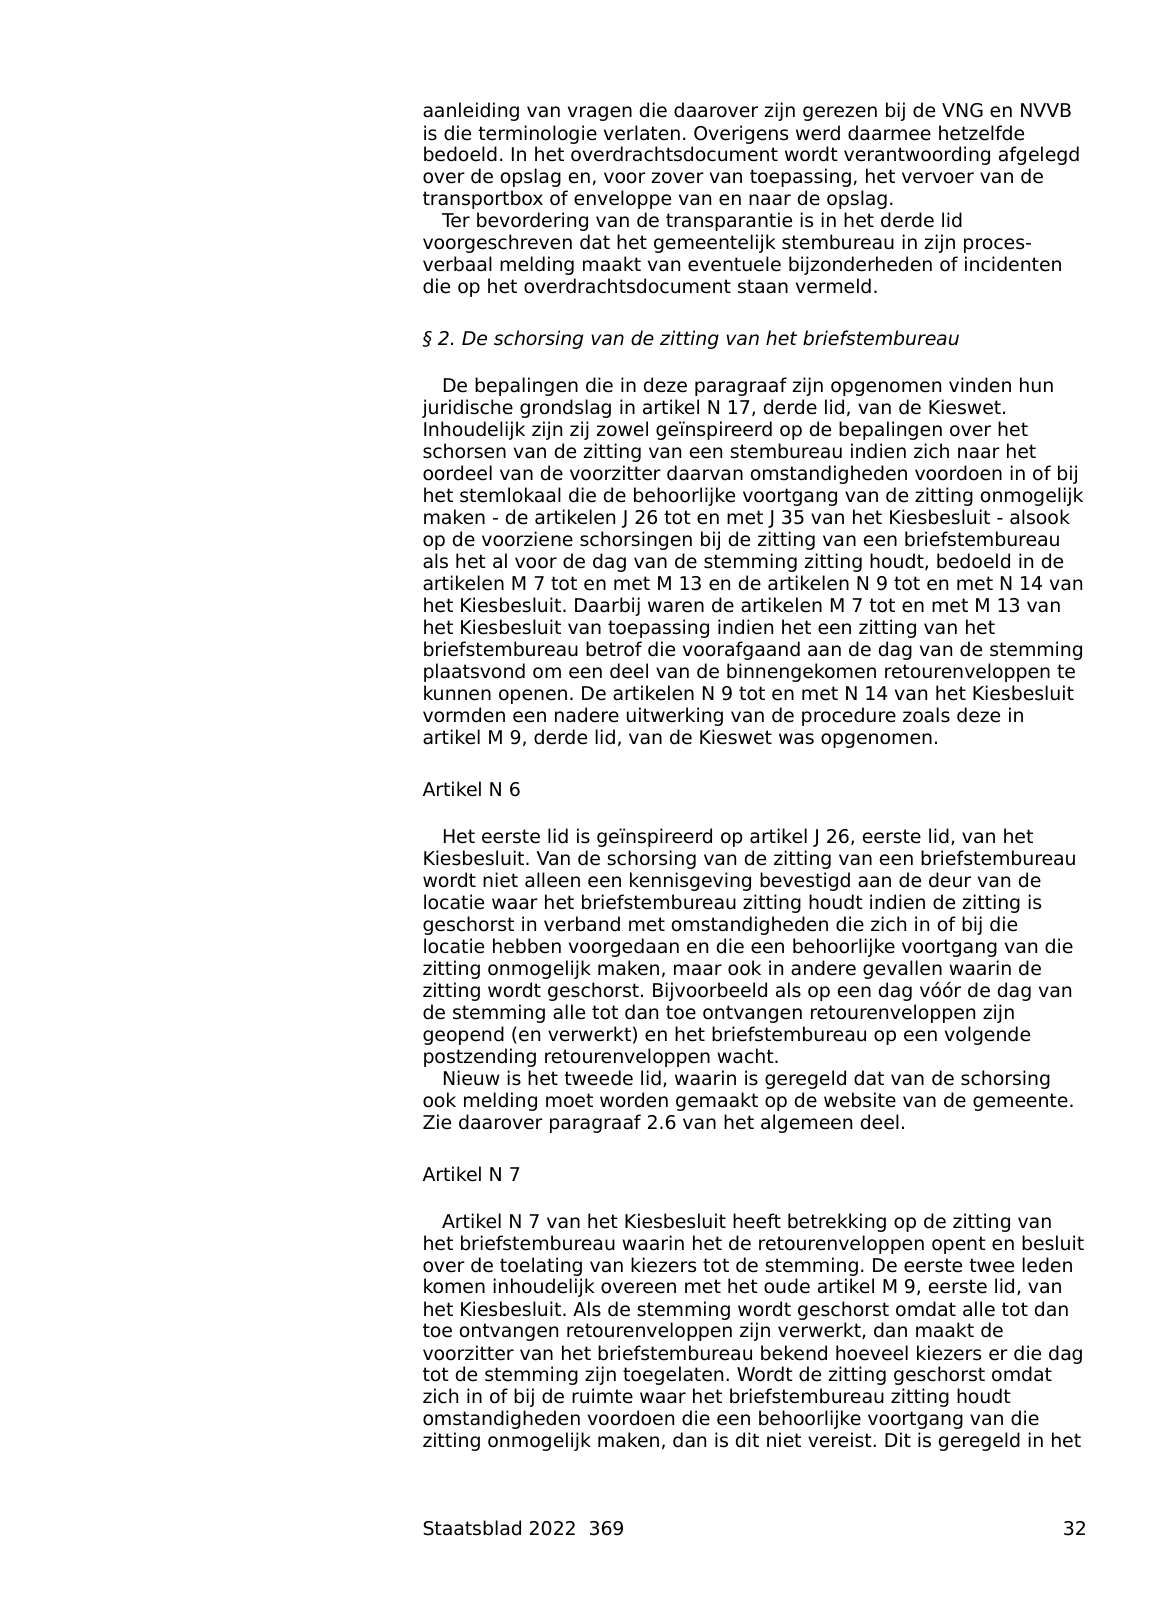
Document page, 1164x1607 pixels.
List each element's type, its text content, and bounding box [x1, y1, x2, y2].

text De bepalingen die in deze paragraaf zijn opgenomen vinden hun juridische grondslag in artikel N 17, derde lid, van de Kieswet. Inhoudelijk zijn zij zowel geïnspireerd op de bepalingen over het schorsen van de zitting van een stembureau indien zich naar het oordeel van de voorzitter daarvan omstandigheden voordoen in of bij het stemlokaal die de behoorlijke voortgang van de zitting onmogelijk maken - de artikelen J 26 tot en met J 35 van het Kiesbesluit - alsook op de voorziene schorsingen bij de zitting van een briefstembureau als het al voor de dag van de stemming zitting houdt, bedoeld in de artikelen M 7 tot en met M 13 en de artikelen N 9 tot en met N 14 van het Kiesbesluit. Daarbij waren de artikelen M 7 tot en met M 13 van het Kiesbesluit van toepassing indien het een zitting van het briefstembureau betrof die voorafgaand aan de dag van de stemming plaatsvond om een deel van de binnengekomen retourenveloppen te kunnen openen. De artikelen N 9 tot en met N 14 van het Kiesbesluit vormden een nadere uitwerking van de procedure zoals deze in artikel M 9, derde lid, van de Kieswet was opgenomen. [422, 375, 1087, 749]
subtitle Artikel N 7 [422, 1163, 1087, 1186]
text Het eerste lid is geïnspireerd op artikel J 26, eerste lid, van het Kiesbesluit. Van de schorsing van de zitting van een briefstembureau wordt niet alleen een kennisgeving bevestigd aan de deur van de locatie waar het briefstembureau zitting houdt indien de zitting is geschorst in verband met omstandigheden die zich in of bij die locatie hebben voorgedaan en die een behoorlijke voortgang van die zitting onmogelijk maken, maar ook in andere gevallen waarin de zitting wordt geschorst. Bijvoorbeeld als op een dag vóór de dag van de stemming alle tot dan toe ontvangen retourenveloppen zijn geopend (en verwerkt) en het briefstembureau op een volgende postzending retourenveloppen wacht. [422, 826, 1087, 1068]
text Nieuw is het tweede lid, waarin is geregeld dat van de schorsing ook melding moet worden gemaakt op de website van de gemeente. Zie daarover paragraaf 2.6 van het algemeen deel. [422, 1068, 1087, 1133]
subtitle § 2. De schorsing van de zitting van het briefstembureau [422, 328, 1087, 350]
text aanleiding van vragen die daarover zijn gerezen bij de VNG en NVVB is die terminologie verlaten. Overigens werd daarmee hetzelfde bedoeld. In het overdrachtsdocument wordt verantwoording afgelegd over de opslag en, voor zover van toepassing, het vervoer van de transportbox of enveloppe van en naar de opslag. [422, 100, 1087, 210]
text Artikel N 7 van het Kiesbesluit heeft betrekking op de zitting van het briefstembureau waarin het de retourenveloppen opent en besluit over de toelating van kiezers tot de stemming. De eerste twee leden komen inhoudelijk overeen met het oude artikel M 9, eerste lid, van het Kiesbesluit. Als de stemming wordt geschorst omdat alle tot dan toe ontvangen retourenveloppen zijn verwerkt, dan maakt de voorzitter van het briefstembureau bekend hoeveel kiezers er die dag tot de stemming zijn toegelaten. Wordt de zitting geschorst omdat zich in of bij de ruimte waar het briefstembureau zitting houdt omstandigheden voordoen die een behoorlijke voortgang van die zitting onmogelijk maken, dan is dit niet vereist. Dit is geregeld in het [422, 1211, 1087, 1452]
text Ter bevordering van de transparantie is in het derde lid voorgeschreven dat het gemeentelijk stembureau in zijn proces-verbaal melding maakt van eventuele bijzonderheden of incidenten die op het overdrachtsdocument staan vermeld. [422, 210, 1087, 298]
subtitle Artikel N 6 [422, 779, 1087, 801]
